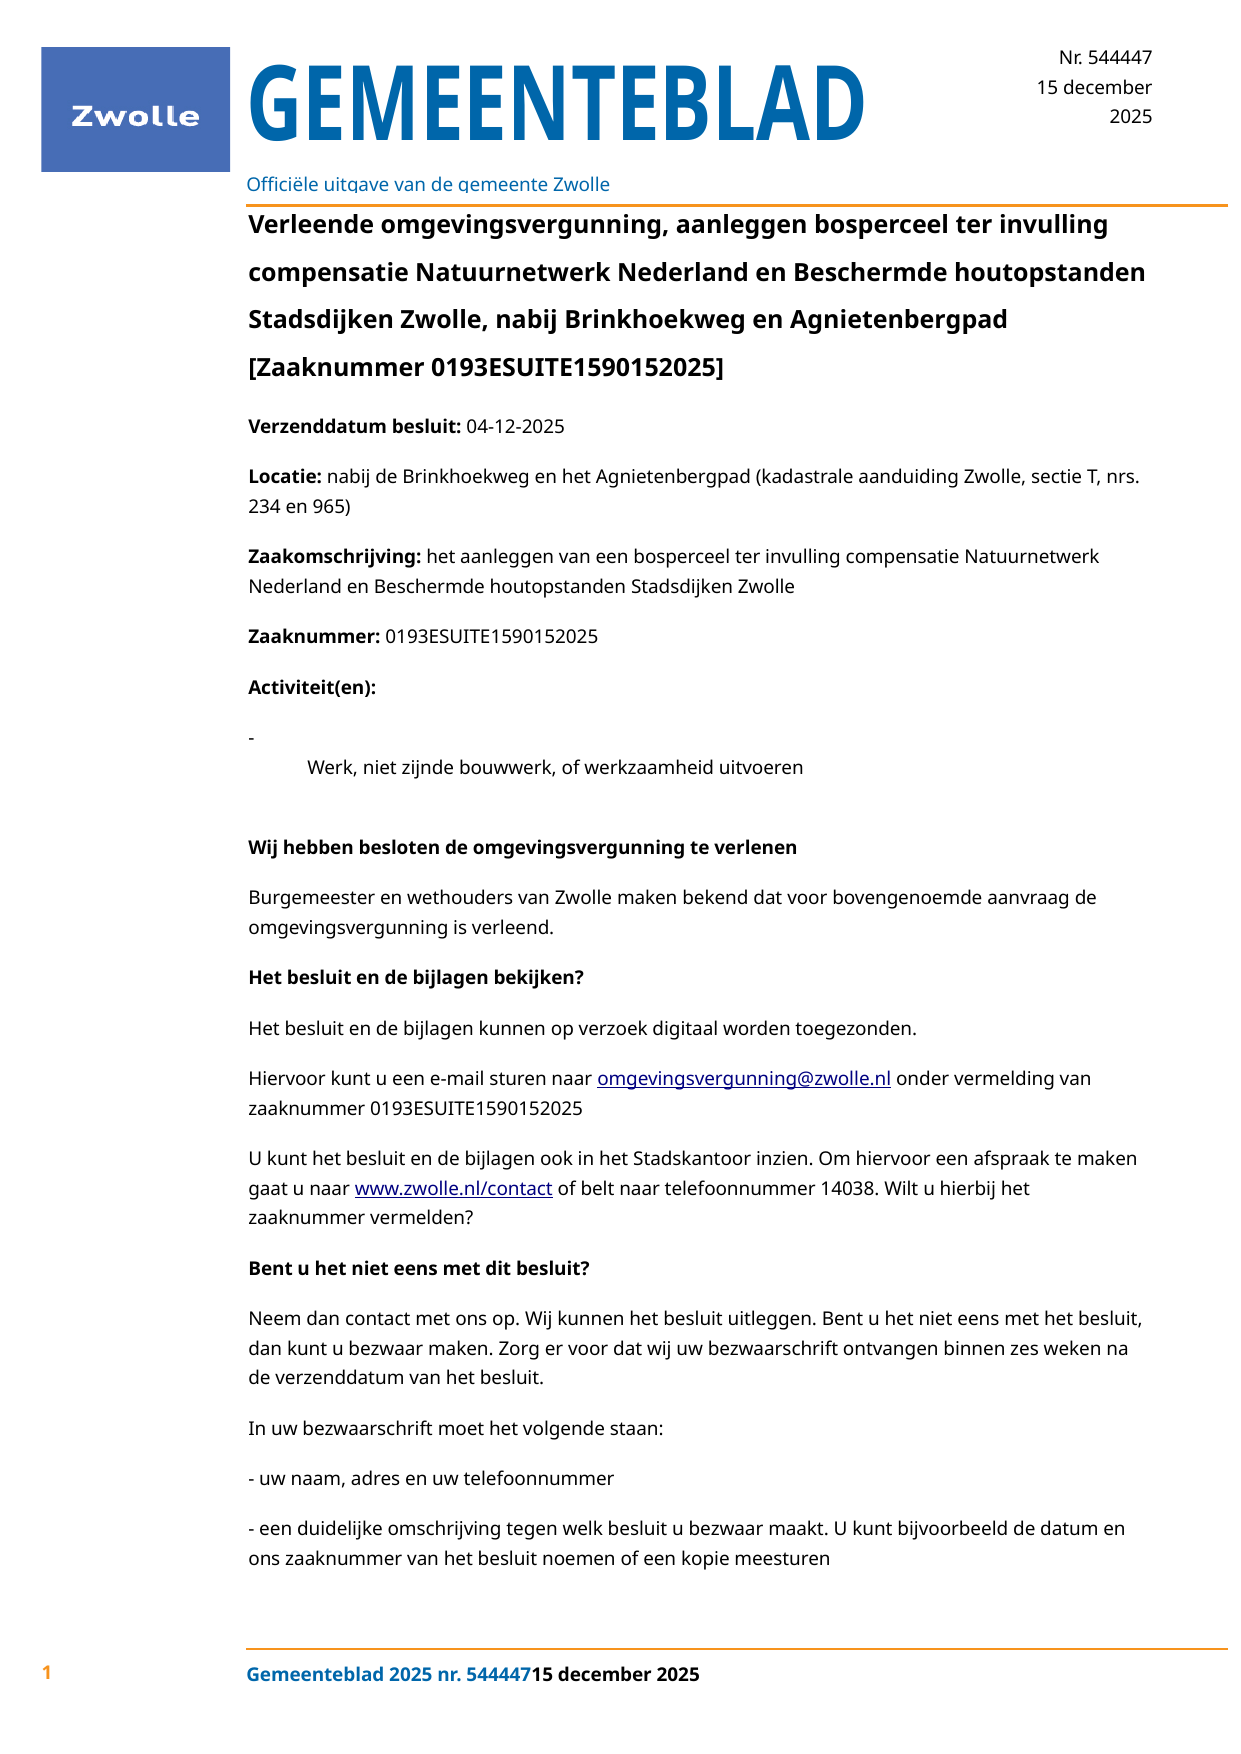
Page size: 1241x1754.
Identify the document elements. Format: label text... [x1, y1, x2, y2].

text Zaaknummer: 0193ESUITE1590152025 [248, 623, 1152, 649]
text Hiervoor kunt u een e-mail sturen naar omgevingsvergunning@zwolle.nl onder vermelding van zaaknummer 0193ESUITE1590152025 [248, 1065, 1152, 1121]
text Locatie: nabij de Brinkhoekweg en het Agnietenbergpad (kadastrale aanduiding Zwolle, sectie T, nrs. 234 en 965) [248, 463, 1152, 519]
list Werk, niet zijnde bouwwerk, of werkzaamheid uitvoeren [248, 754, 1152, 780]
text In uw bezwaarschrift moet het volgende staan: [248, 1415, 1152, 1441]
text Bent u het niet eens met dit besluit? [248, 1255, 1152, 1281]
picture [41, 47, 231, 172]
text Het besluit en de bijlagen kunnen op verzoek digitaal worden toegezonden. [248, 1015, 1152, 1041]
text Het besluit en de bijlagen bekijken? [248, 964, 1152, 990]
text Burgemeester en wethouders van Zwolle maken bekend dat voor bovengenoemde aanvraag de omgevingsvergunning is verleend. [248, 884, 1152, 940]
text - een duidelijke omschrijving tegen welk besluit u bezwaar maakt. U kunt bijvoorbeeld de datum en ons zaaknummer van het besluit noemen of een kopie meesturen [248, 1516, 1152, 1571]
text - uw naam, adres en uw telefoonnummer [248, 1465, 1152, 1491]
text Neem dan contact met ons op. Wij kunnen het besluit uitleggen. Bent u het niet eens met het besluit, dan kunt u bezwaar maken. Zorg er voor dat wij uw bezwaarschrift ontvangen binnen zes weken na de verzenddatum van het besluit. [248, 1305, 1152, 1390]
text Zaakomschrijving: het aanleggen van een bosperceel ter invulling compensatie Natuurnetwerk Nederland en Beschermde houtopstanden Stadsdijken Zwolle [248, 543, 1152, 599]
text Verleende omgevingsvergunning, aanleggen bosperceel ter invulling compensatie Natuurnetwerk Nederland en Beschermde houtopstanden Stadsdijken Zwolle, nabij Brinkhoekweg en Agnietenbergpad [Zaaknummer 0193ESUITE1590152025] [248, 207, 1152, 384]
text Activiteit(en): [248, 674, 1152, 700]
text U kunt het besluit en de bijlagen ook in het Stadskantoor inzien. Om hiervoor een afspraak te maken gaat u naar www.zwolle.nl/contact of belt naar telefoonnummer 14038. Wilt u hierbij het zaaknummer vermelden? [248, 1145, 1152, 1230]
text Verzenddatum besluit: 04-12-2025 [248, 413, 1152, 439]
text Wij hebben besloten de omgevingsvergunning te verlenen [248, 834, 1152, 860]
